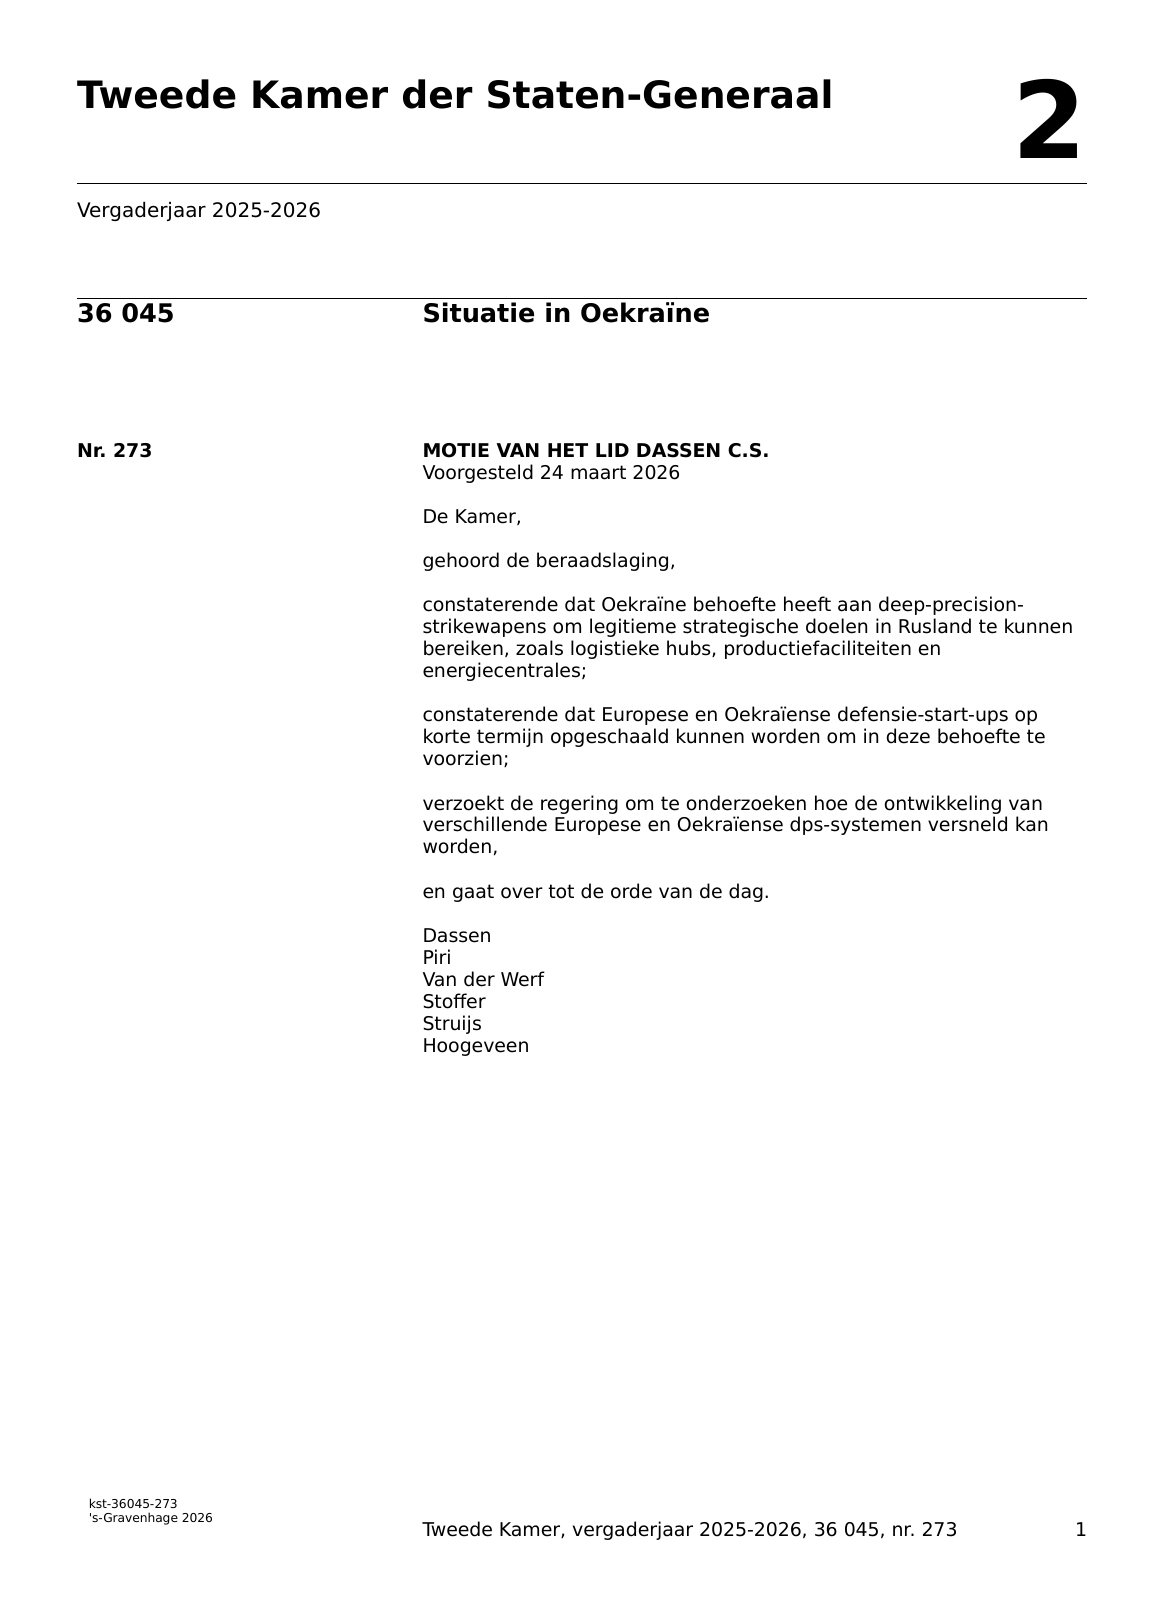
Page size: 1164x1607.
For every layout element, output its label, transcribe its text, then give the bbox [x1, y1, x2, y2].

text Hoogeveen [422, 1034, 1087, 1057]
text verzoekt de regering om te onderzoeken hoe de ontwikkeling van verschillende Europese en Oekraïense dps-systemen versneld kan worden, [422, 792, 1087, 858]
text Stoffer [422, 991, 1087, 1013]
text gehoord de beraadslaging, [422, 550, 1087, 572]
text constaterende dat Europese en Oekraïense defensie-start-ups op korte termijn opgeschaald kunnen worden om in deze behoefte te voorzien; [422, 704, 1087, 770]
text Piri [422, 947, 1087, 969]
table_header 2 [886, 59, 1087, 183]
text 's-Gravenhage 2026 [88, 1511, 323, 1525]
text en gaat over tot de orde van de dag. [422, 881, 1087, 902]
text Van der Werf [422, 969, 1087, 991]
table_header Tweede Kamer der Staten-Generaal [77, 59, 886, 183]
subtitle 36 045 Situatie in Oekraïne [77, 299, 1087, 329]
table_cell Vergaderjaar 2025-2026 [77, 184, 1087, 298]
text constaterende dat Oekraïne behoefte heeft aan deep-precision-strikewapens om legitieme strategische doelen in Rusland te kunnen bereiken, zoals logistieke hubs, productiefaciliteiten en energiecentrales; [422, 594, 1087, 682]
text Struijs [422, 1013, 1087, 1034]
text Dassen [422, 925, 1087, 947]
text kst-36045-273 [88, 1497, 323, 1511]
text De Kamer, [422, 506, 1087, 528]
text Voorgesteld 24 maart 2026 [422, 462, 1087, 484]
subtitle Nr. 273 MOTIE VAN HET LID DASSEN C.S. [77, 440, 1087, 462]
